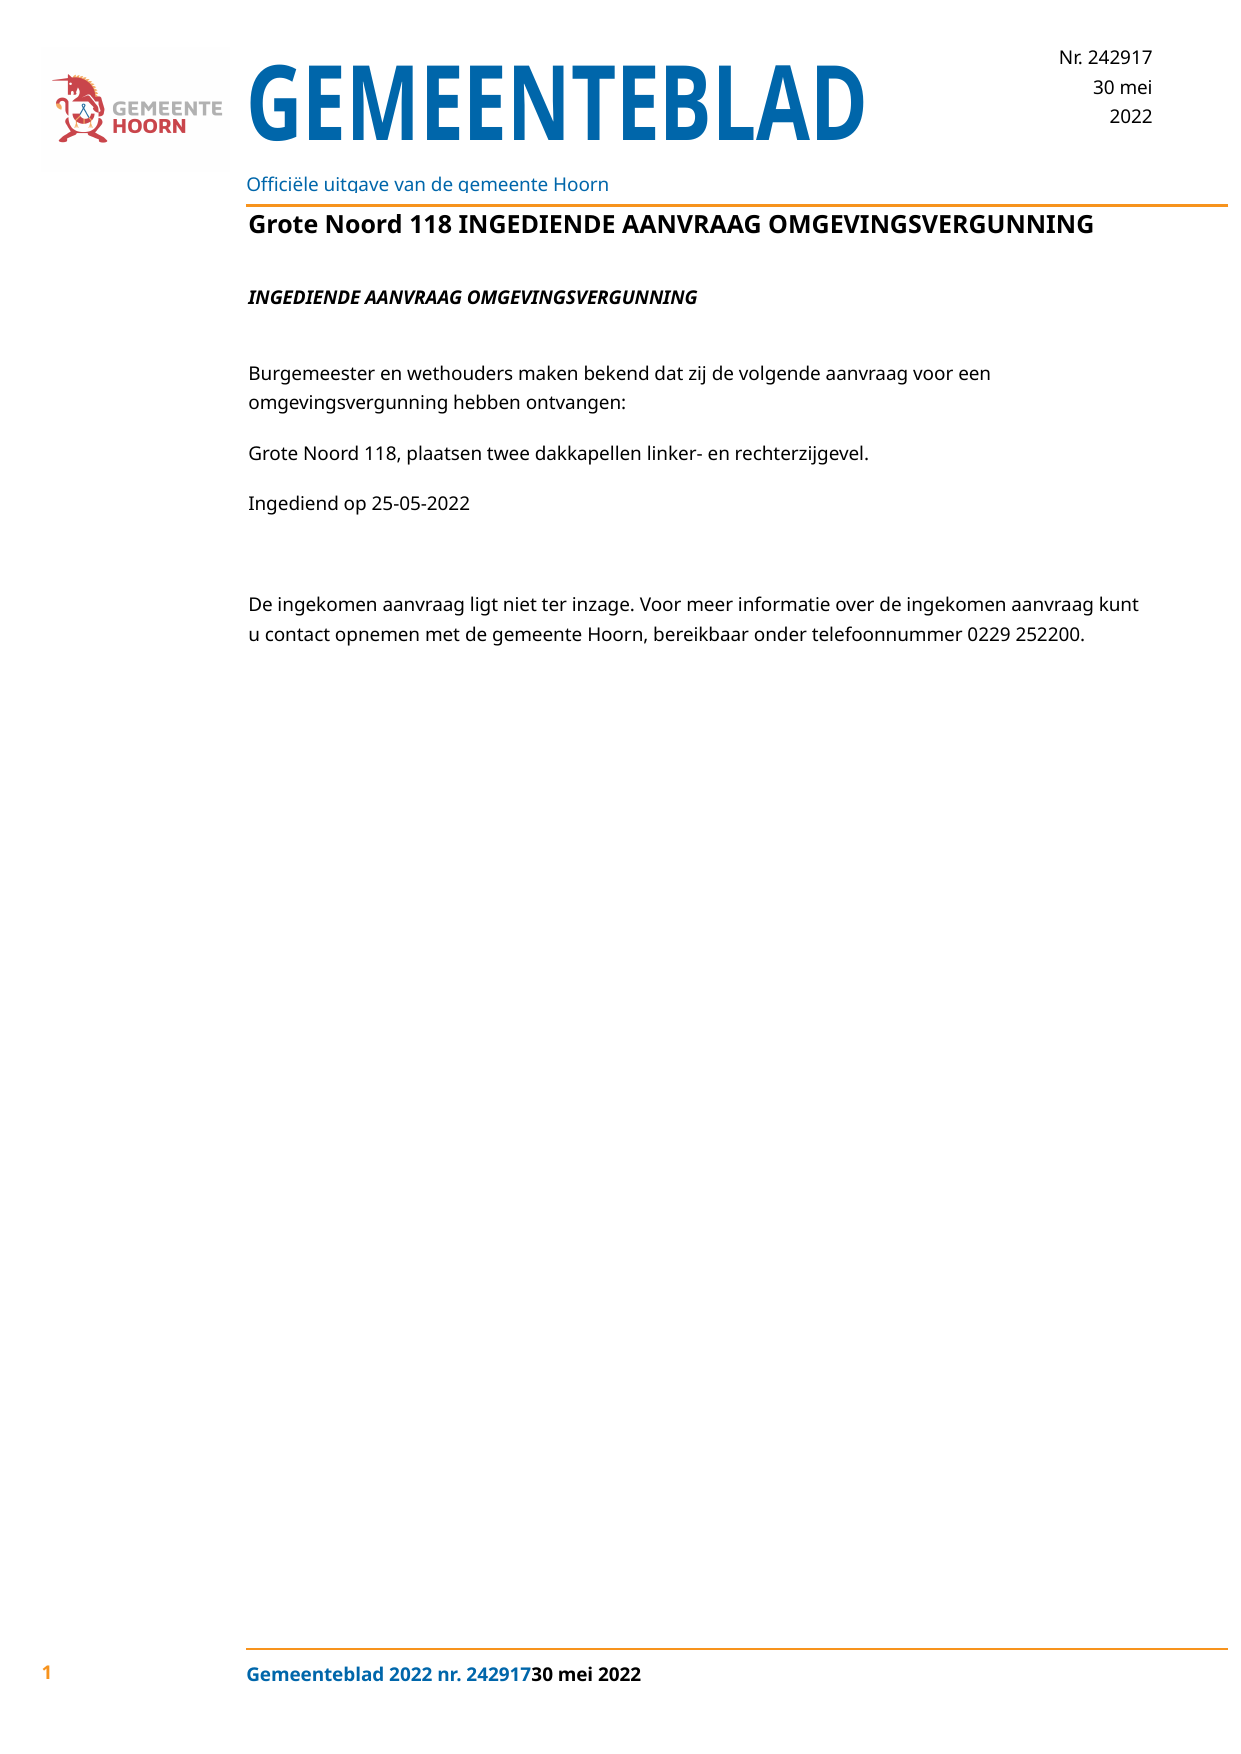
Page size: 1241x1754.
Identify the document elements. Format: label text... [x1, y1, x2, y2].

text Grote Noord 118 INGEDIENDE AANVRAAG OMGEVINGSVERGUNNING [248, 207, 1152, 241]
picture [41, 47, 231, 172]
text De ingekomen aanvraag ligt niet ter inzage. Voor meer informatie over de ingekomen aanvraag kunt u contact opnemen met de gemeente Hoorn, bereikbaar onder telefoonnummer 0229 252200. [248, 591, 1152, 647]
text INGEDIENDE AANVRAAG OMGEVINGSVERGUNNING [248, 284, 1152, 309]
text Grote Noord 118, plaatsen twee dakkapellen linker- en rechterzijgevel. [248, 440, 1152, 466]
text Ingediend op 25-05-2022 [248, 490, 1152, 516]
text Burgemeester en wethouders maken bekend dat zij de volgende aanvraag voor een omgevingsvergunning hebben ontvangen: [248, 360, 1152, 415]
